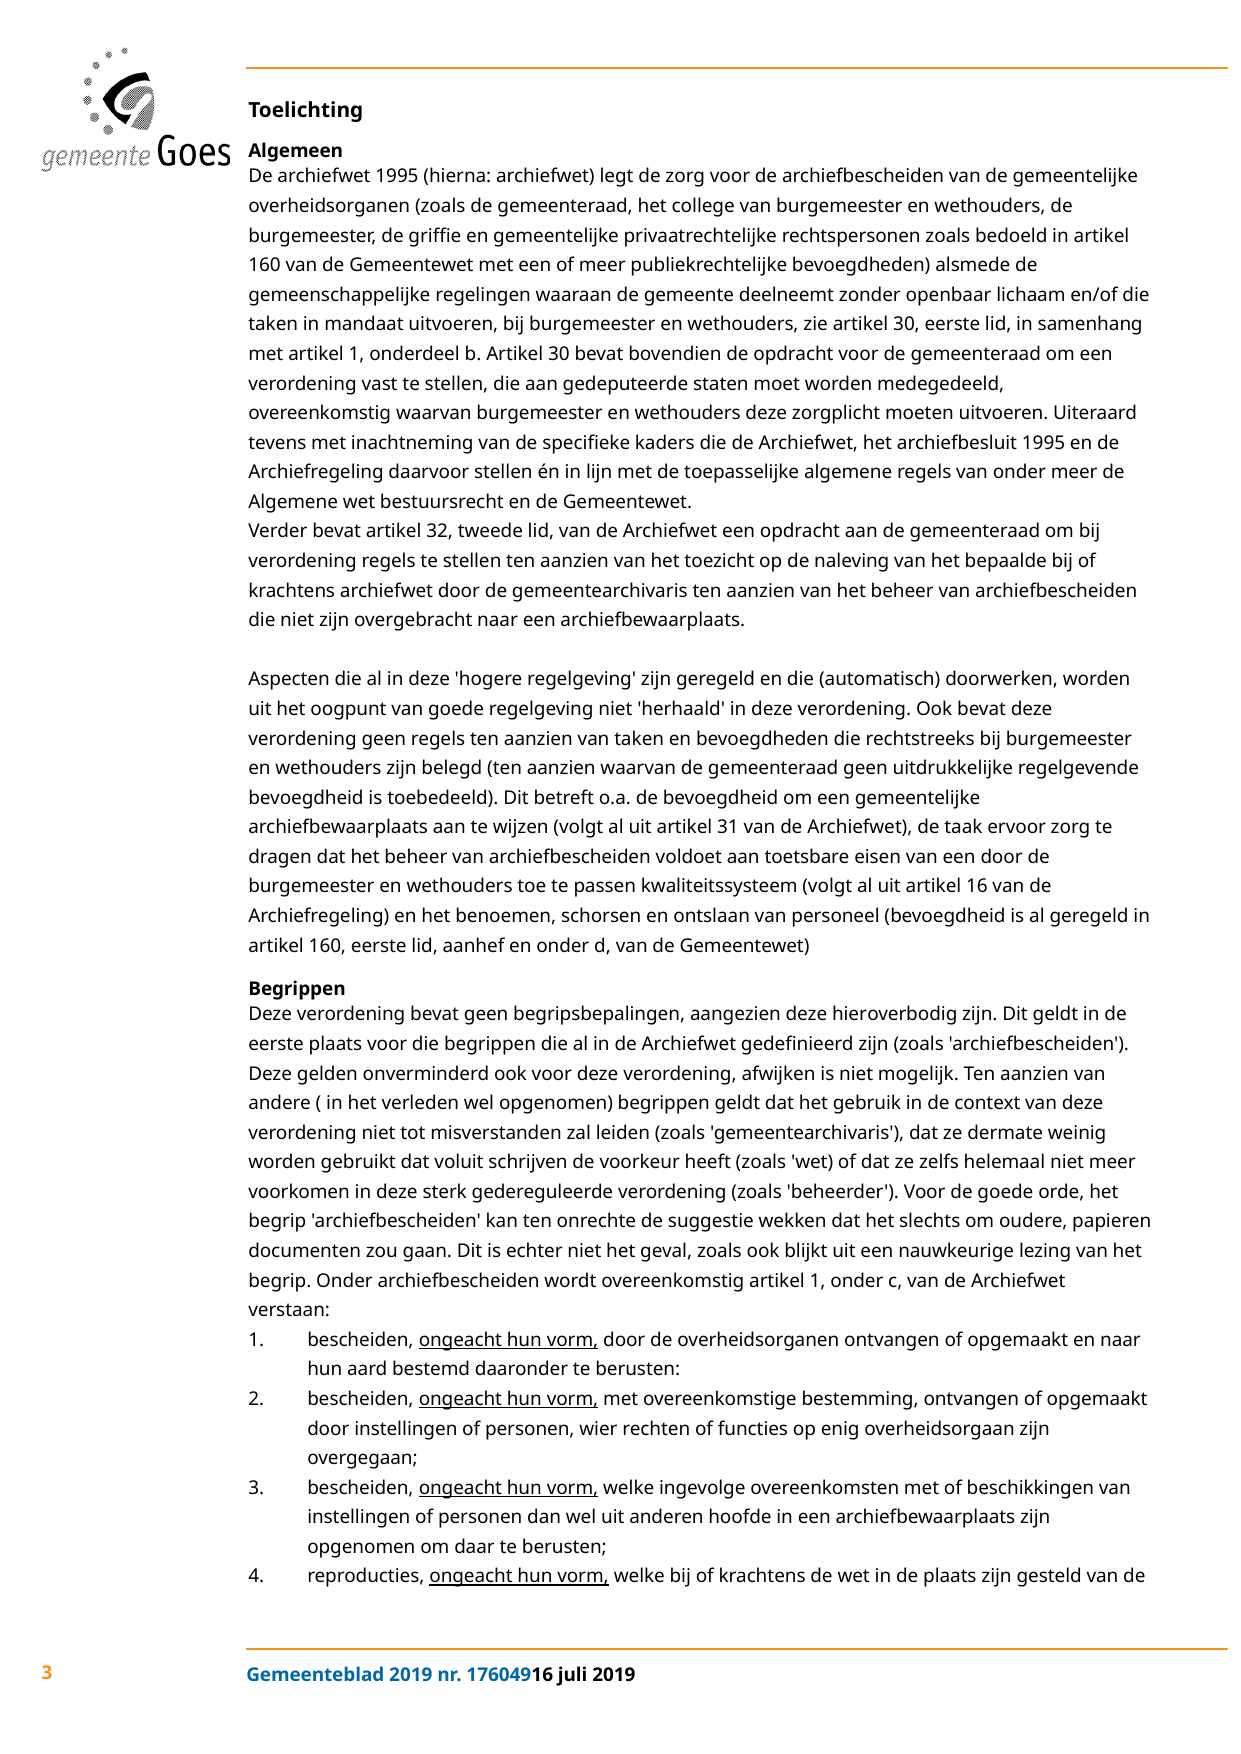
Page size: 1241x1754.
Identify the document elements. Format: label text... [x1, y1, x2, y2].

text archiefbewaarplaats aan te wijzen (volgt al uit artikel 31 van de Archiefwet), de taak ervoor zorg te dragen dat het beheer van archiefbescheiden voldoet aan toetsbare eisen van een door de burgemeester en wethouders toe te passen kwaliteitssysteem (volgt al uit artikel 16 van de Archiefregeling) en het benoemen, schorsen en ontslaan van personeel (bevoegdheid is al geregeld in artikel 160, eerste lid, aanhef en onder d, van de Gemeentewet) [248, 813, 1152, 957]
text De archiefwet 1995 (hierna: archiefwet) legt de zorg voor de archiefbescheiden van de gemeentelijke overheidsorganen (zoals de gemeenteraad, het college van burgemeester en wethouders, de burgemeester, de griffie en gemeentelijke privaatrechtelijke rechtspersonen zoals bedoeld in artikel 160 van de Gemeentewet met een of meer publiekrechtelijke bevoegdheden) alsmede de gemeenschappelijke regelingen waaraan de gemeente deelneemt zonder openbaar lichaam en/of die taken in mandaat uitvoeren, bij burgemeester en wethouders, zie artikel 30, eerste lid, in samenhang met artikel 1, onderdeel b. Artikel 30 bevat bovendien de opdracht voor de gemeenteraad om een verordening vast te stellen, die aan gedeputeerde staten moet worden medegedeeld, overeenkomstig waarvan burgemeester en wethouders deze zorgplicht moeten uitvoeren. Uiteraard tevens met inachtneming van de specifieke kaders die de Archiefwet, het archiefbesluit 1995 en de Archiefregeling daarvoor stellen én in lijn met de toepasselijke algemene regels van onder meer de Algemene wet bestuursrecht en de Gemeentewet. [248, 163, 1152, 514]
text Verder bevat artikel 32, tweede lid, van de Archiefwet een opdracht aan de gemeenteraad om bij verordening regels te stellen ten aanzien van het toezicht op de naleving van het bepaalde bij of krachtens archiefwet door de gemeentearchivaris ten aanzien van het beheer van archiefbescheiden die niet zijn overgebracht naar een archiefbewaarplaats. [248, 518, 1152, 632]
text verordening geen regels ten aanzien van taken en bevoegdheden die rechtstreeks bij burgemeester en wethouders zijn belegd (ten aanzien waarvan de gemeenteraad geen uitdrukkelijke regelgevende bevoegdheid is toebedeeld). Dit betreft o.a. de bevoegdheid om een gemeentelijke [248, 725, 1152, 809]
list bescheiden, ongeacht hun vorm, met overeenkomstige bestemming, ontvangen of opgemaakt door instellingen of personen, wier rechten of functies op enig overheidsorgaan zijn overgegaan; [248, 1385, 1152, 1470]
text Deze verordening bevat geen begripsbepalingen, aangezien deze hieroverbodig zijn. Dit geldt in de eerste plaats voor die begrippen die al in de Archiefwet gedefinieerd zijn (zoals 'archiefbescheiden'). Deze gelden onverminderd ook voor deze verordening, afwijken is niet mogelijk. Ten aanzien van andere ( in het verleden wel opgenomen) begrippen geldt dat het gebruik in de context van deze verordening niet tot misverstanden zal leiden (zoals 'gemeentearchivaris'), dat ze dermate weinig worden gebruikt dat voluit schrijven de voorkeur heeft (zoals 'wet) of dat ze zelfs helemaal niet meer voorkomen in deze sterk gedereguleerde verordening (zoals 'beheerder'). Voor de goede orde, het begrip 'archiefbescheiden' kan ten onrechte de suggestie wekken dat het slechts om oudere, papieren documenten zou gaan. Dit is echter niet het geval, zoals ook blijkt uit een nauwkeurige lezing van het begrip. Onder archiefbescheiden wordt overeenkomstig artikel 1, onder c, van de Archiefwet verstaan: [248, 1001, 1152, 1322]
text Toelichting [248, 95, 1152, 123]
picture [41, 47, 231, 172]
list bescheiden, ongeacht hun vorm, door de overheidsorganen ontvangen of opgemaakt en naar hun aard bestemd daaronder te berusten: [248, 1326, 1152, 1381]
list reproducties, ongeacht hun vorm, welke bij of krachtens de wet in de plaats zijn gesteld van de [248, 1563, 1152, 1588]
text Aspecten die al in deze 'hogere regelgeving' zijn geregeld en die (automatisch) doorwerken, worden uit het oogpunt van goede regelgeving niet 'herhaald' in deze verordening. Ook bevat deze [248, 666, 1152, 721]
text Begrippen [248, 975, 1152, 1001]
list bescheiden, ongeacht hun vorm, welke ingevolge overeenkomsten met of beschikkingen van instellingen of personen dan wel uit anderen hoofde in een archiefbewaarplaats zijn opgenomen om daar te berusten; [248, 1474, 1152, 1559]
text Algemeen [248, 137, 1152, 163]
